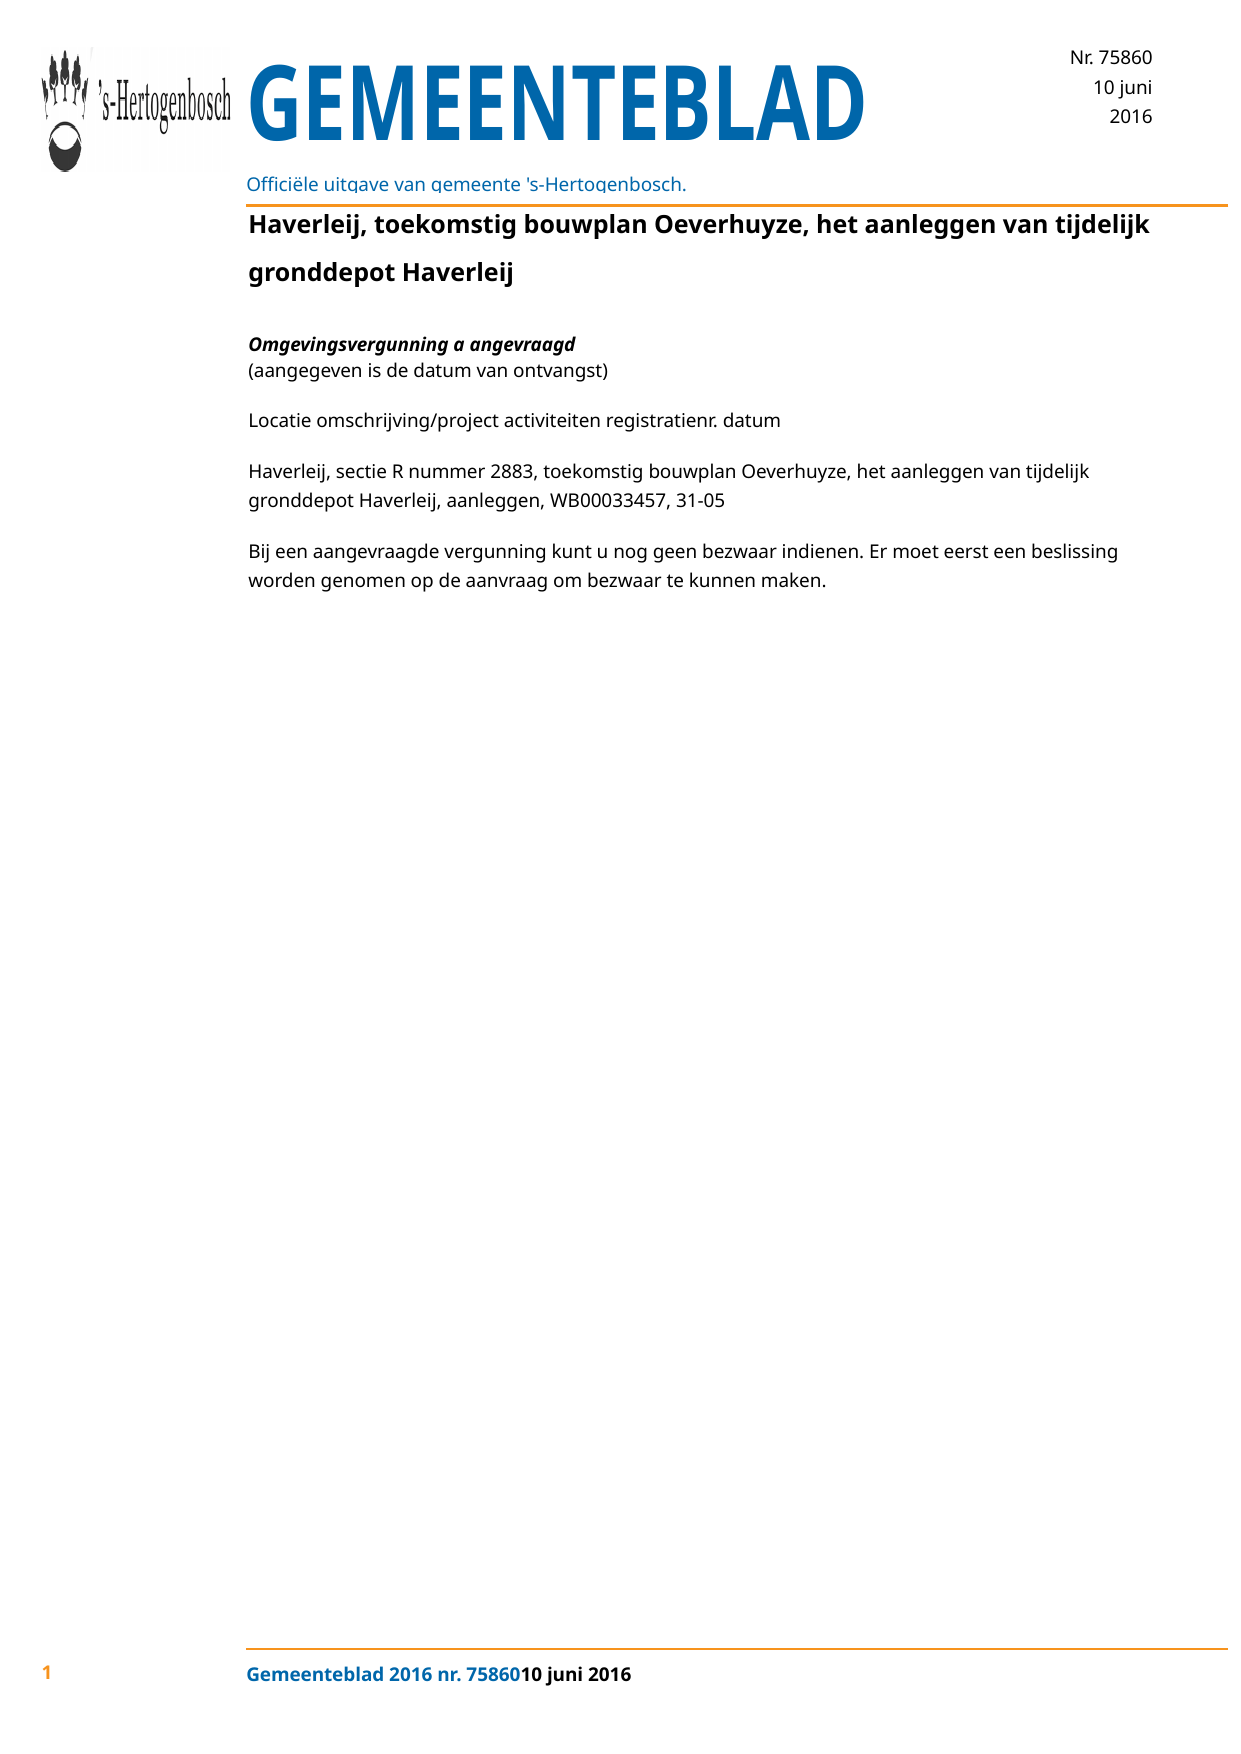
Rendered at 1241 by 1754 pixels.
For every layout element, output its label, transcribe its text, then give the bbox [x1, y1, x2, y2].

text Bij een aangevraagde vergunning kunt u nog geen bezwaar indienen. Er moet eerst een beslissing worden genomen op de aanvraag om bezwaar te kunnen maken. [248, 538, 1152, 593]
picture [41, 47, 231, 172]
text Omgevingsvergunning a angevraagd [248, 331, 1152, 357]
text (aangegeven is de datum van ontvangst) [248, 357, 1152, 383]
text Locatie omschrijving/project activiteiten registratienr. datum [248, 408, 1152, 433]
text Haverleij, sectie R nummer 2883, toekomstig bouwplan Oeverhuyze, het aanleggen van tijdelijk gronddepot Haverleij, aanleggen, WB00033457, 31-05 [248, 458, 1152, 513]
text Haverleij, toekomstig bouwplan Oeverhuyze, het aanleggen van tijdelijk gronddepot Haverleij [248, 207, 1152, 288]
